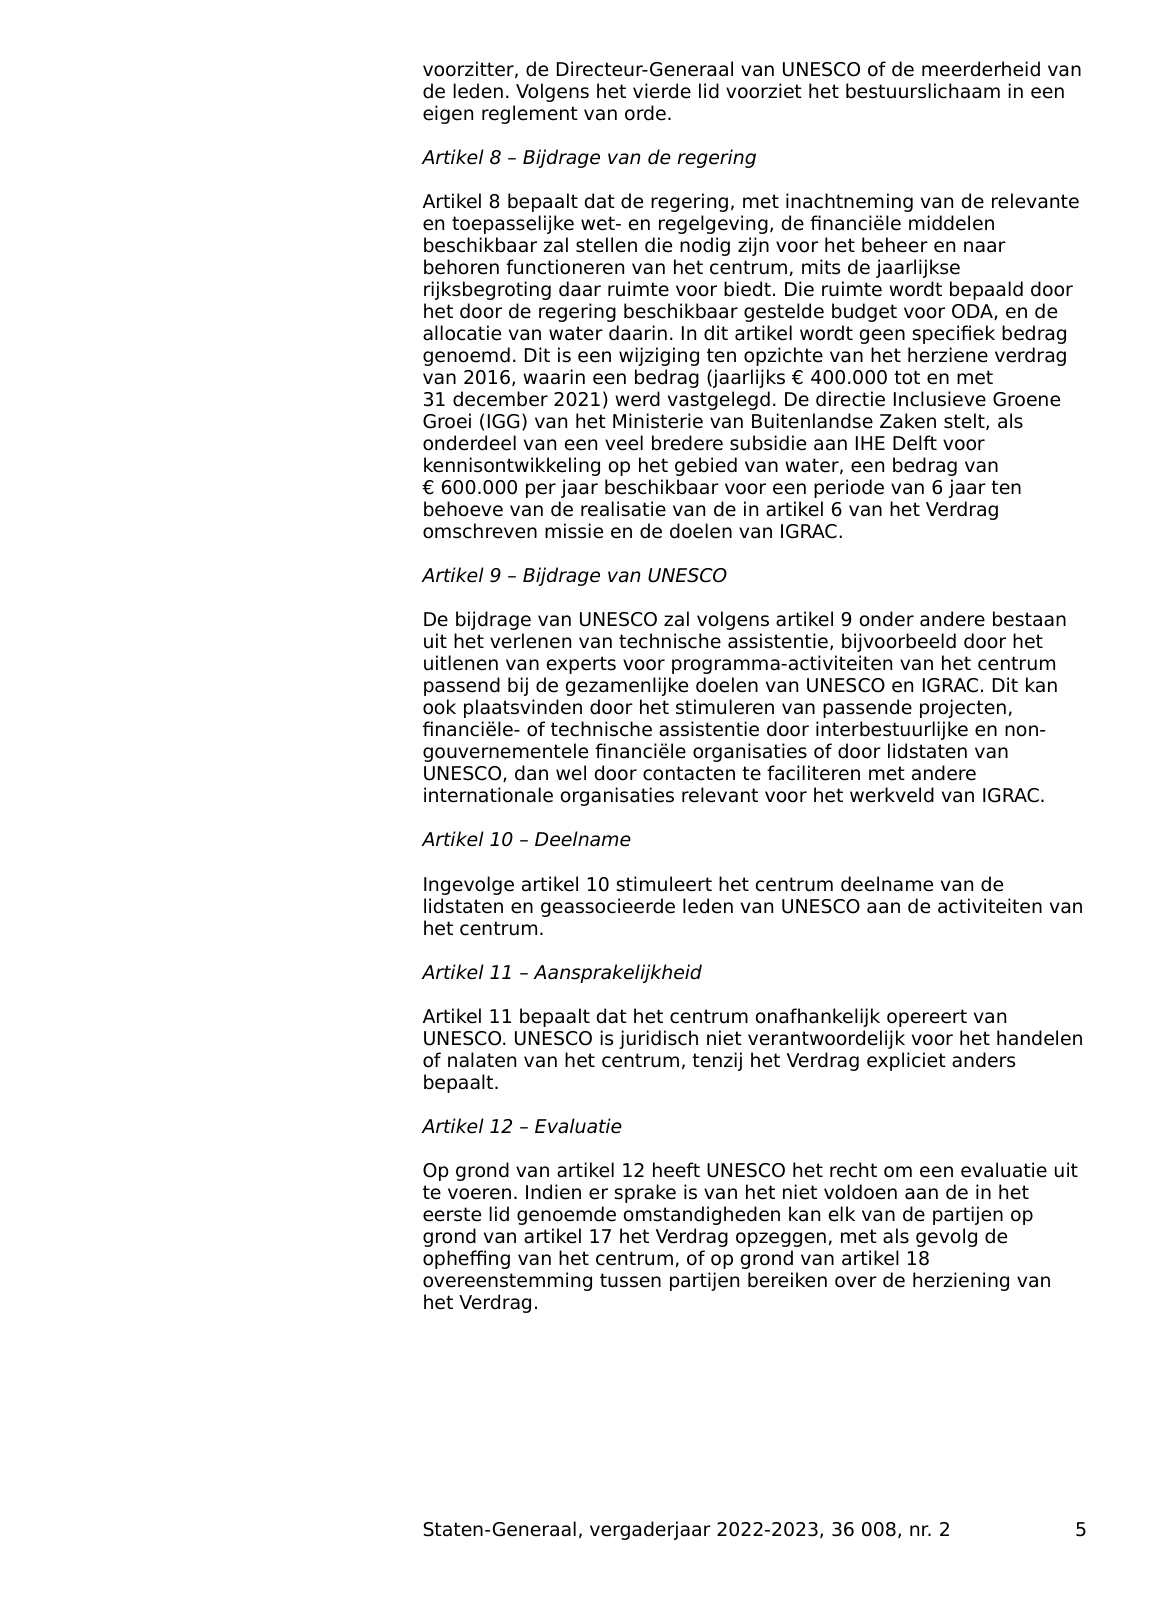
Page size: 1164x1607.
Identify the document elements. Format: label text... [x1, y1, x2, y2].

subtitle Artikel 11 – Aansprakelijkheid [422, 962, 1087, 984]
text Artikel 8 bepaalt dat de regering, met inachtneming van de relevante en toepasselijke wet- en regelgeving, de financiële middelen beschikbaar zal stellen die nodig zijn voor het beheer en naar behoren functioneren van het centrum, mits de jaarlijkse rijksbegroting daar ruimte voor biedt. Die ruimte wordt bepaald door het door de regering beschikbaar gestelde budget voor ODA, en de allocatie van water daarin. In dit artikel wordt geen specifiek bedrag genoemd. Dit is een wijziging ten opzichte van het herziene verdrag van 2016, waarin een bedrag (jaarlijks € 400.000 tot en met 31 december 2021) werd vastgelegd. De directie Inclusieve Groene Groei (IGG) van het Ministerie van Buitenlandse Zaken stelt, als onderdeel van een veel bredere subsidie aan IHE Delft voor kennisontwikkeling op het gebied van water, een bedrag van € 600.000 per jaar beschikbaar voor een periode van 6 jaar ten behoeve van de realisatie van de in artikel 6 van het Verdrag omschreven missie en de doelen van IGRAC. [422, 191, 1087, 543]
subtitle Artikel 9 – Bijdrage van UNESCO [422, 565, 1087, 587]
text Ingevolge artikel 10 stimuleert het centrum deelname van de lidstaten en geassocieerde leden van UNESCO aan de activiteiten van het centrum. [422, 873, 1087, 939]
text Op grond van artikel 12 heeft UNESCO het recht om een evaluatie uit te voeren. Indien er sprake is van het niet voldoen aan de in het eerste lid genoemde omstandigheden kan elk van de partijen op grond van artikel 17 het Verdrag opzeggen, met als gevolg de opheffing van het centrum, of op grond van artikel 18 overeenstemming tussen partijen bereiken over de herziening van het Verdrag. [422, 1160, 1087, 1314]
text Artikel 11 bepaalt dat het centrum onafhankelijk opereert van UNESCO. UNESCO is juridisch niet verantwoordelijk voor het handelen of nalaten van het centrum, tenzij het Verdrag expliciet anders bepaalt. [422, 1006, 1087, 1094]
text De bijdrage van UNESCO zal volgens artikel 9 onder andere bestaan uit het verlenen van technische assistentie, bijvoorbeeld door het uitlenen van experts voor programma-activiteiten van het centrum passend bij de gezamenlijke doelen van UNESCO en IGRAC. Dit kan ook plaatsvinden door het stimuleren van passende projecten, financiële- of technische assistentie door interbestuurlijke en non-gouvernementele financiële organisaties of door lidstaten van UNESCO, dan wel door contacten te faciliteren met andere internationale organisaties relevant voor het werkveld van IGRAC. [422, 609, 1087, 807]
subtitle Artikel 8 – Bijdrage van de regering [422, 147, 1087, 169]
subtitle Artikel 12 – Evaluatie [422, 1116, 1087, 1138]
subtitle Artikel 10 – Deelname [422, 829, 1087, 851]
text voorzitter, de Directeur-Generaal van UNESCO of de meerderheid van de leden. Volgens het vierde lid voorziet het bestuurslichaam in een eigen reglement van orde. [422, 59, 1087, 125]
